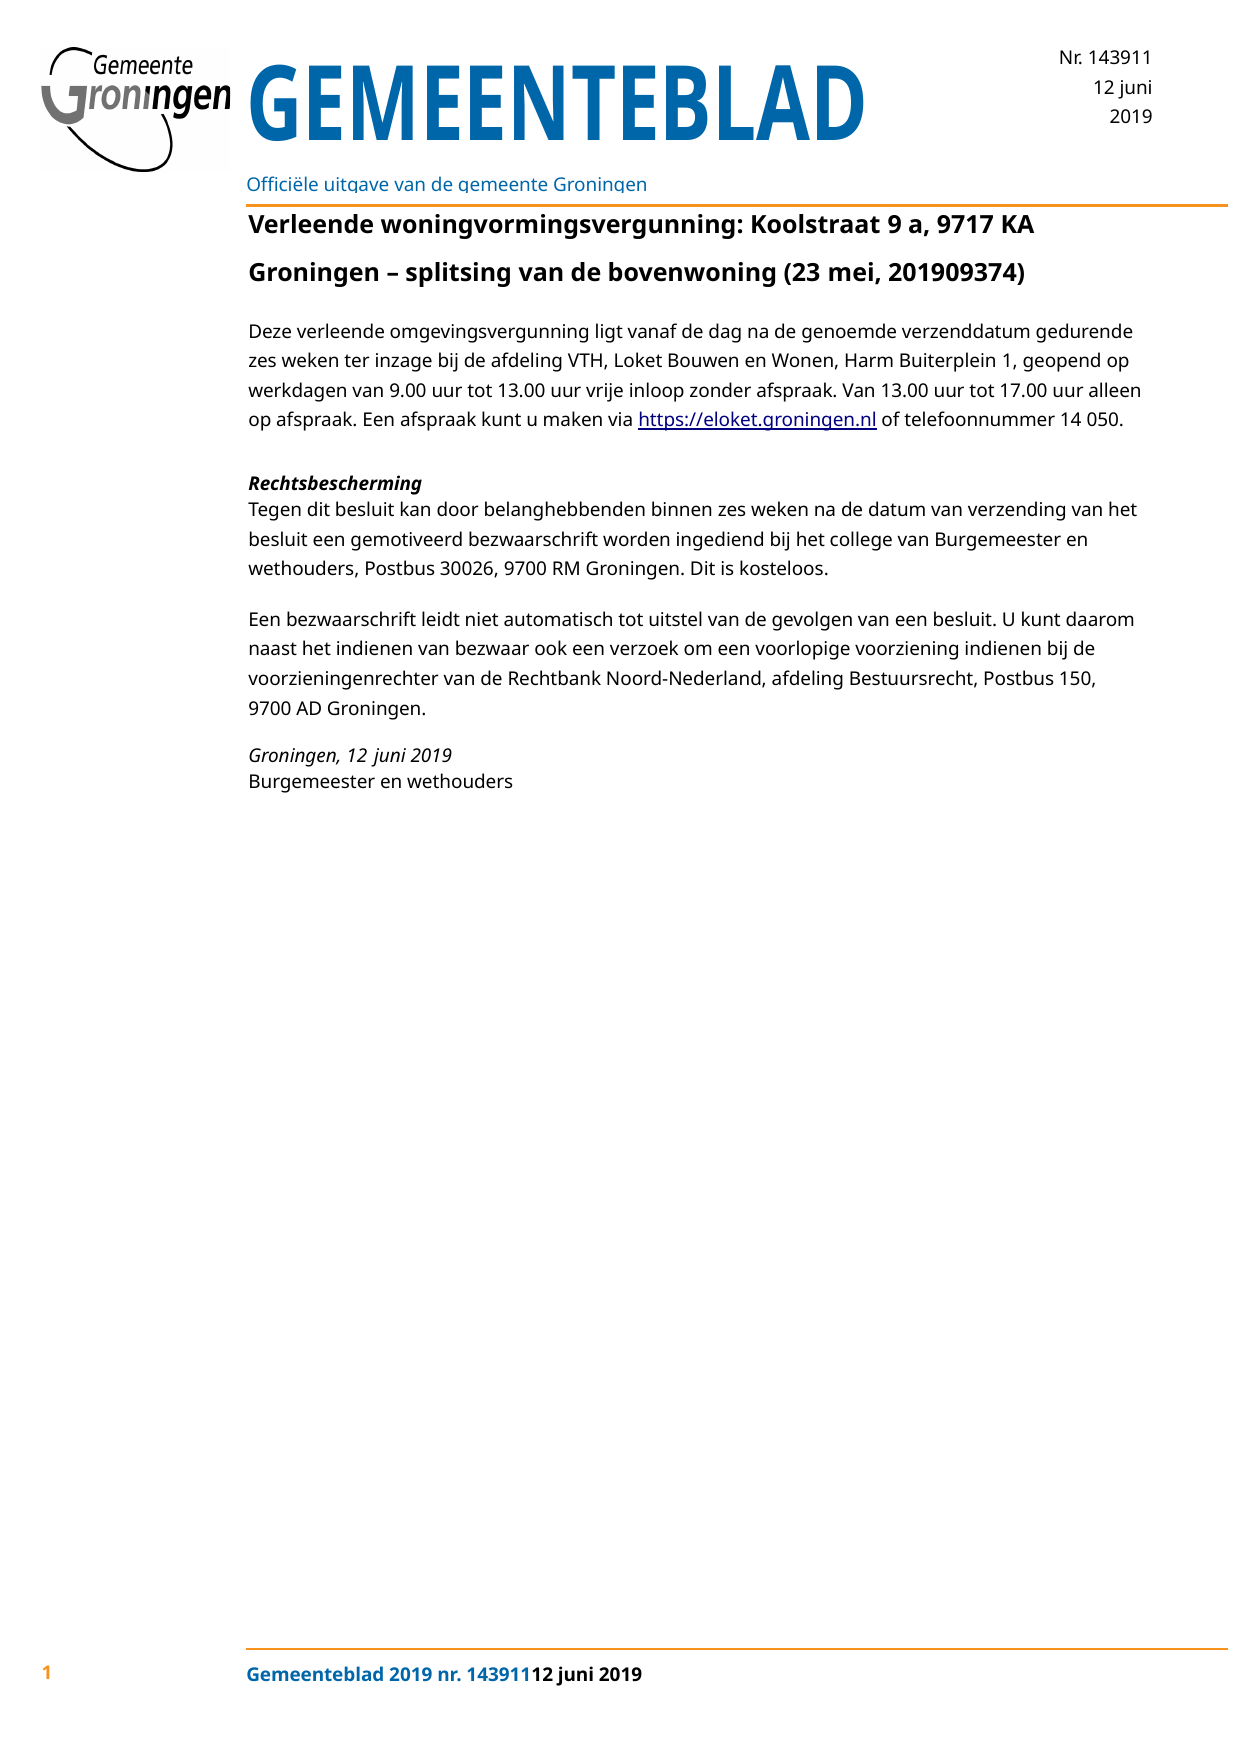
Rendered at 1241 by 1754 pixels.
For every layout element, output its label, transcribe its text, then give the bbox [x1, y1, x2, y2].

text Deze verleende omgevingsvergunning ligt vanaf de dag na de genoemde verzenddatum gedurende zes weken ter inzage bij de afdeling VTH, Loket Bouwen en Wonen, Harm Buiterplein 1, geopend op werkdagen van 9.00 uur tot 13.00 uur vrije inloop zonder afspraak. Van 13.00 uur tot 17.00 uur alleen op afspraak. Een afspraak kunt u maken via https://eloket.groningen.nl of telefoonnummer 14 050. [248, 318, 1152, 432]
text Rechtsbescherming [248, 471, 1152, 496]
text Een bezwaarschrift leidt niet automatisch tot uitstel van de gevolgen van een besluit. U kunt daarom naast het indienen van bezwaar ook een verzoek om een voorlopige voorziening indienen bij de voorzieningenrechter van de Rechtbank Noord-Nederland, afdeling Bestuursrecht, Postbus 150, 9700 AD Groningen. [248, 606, 1152, 720]
text Verleende woningvormingsvergunning: Koolstraat 9 a, 9717 KA Groningen – splitsing van de bovenwoning (23 mei, 201909374) [248, 207, 1152, 288]
text Burgemeester en wethouders [248, 768, 1152, 794]
text Tegen dit besluit kan door belanghebbenden binnen zes weken na de datum van verzending van het besluit een gemotiveerd bezwaarschrift worden ingediend bij het college van Burgemeester en wethouders, Postbus 30026, 9700 RM Groningen. Dit is kosteloos. [248, 496, 1152, 581]
text Groningen, 12 juni 2019 [248, 742, 1152, 768]
picture [41, 47, 231, 172]
